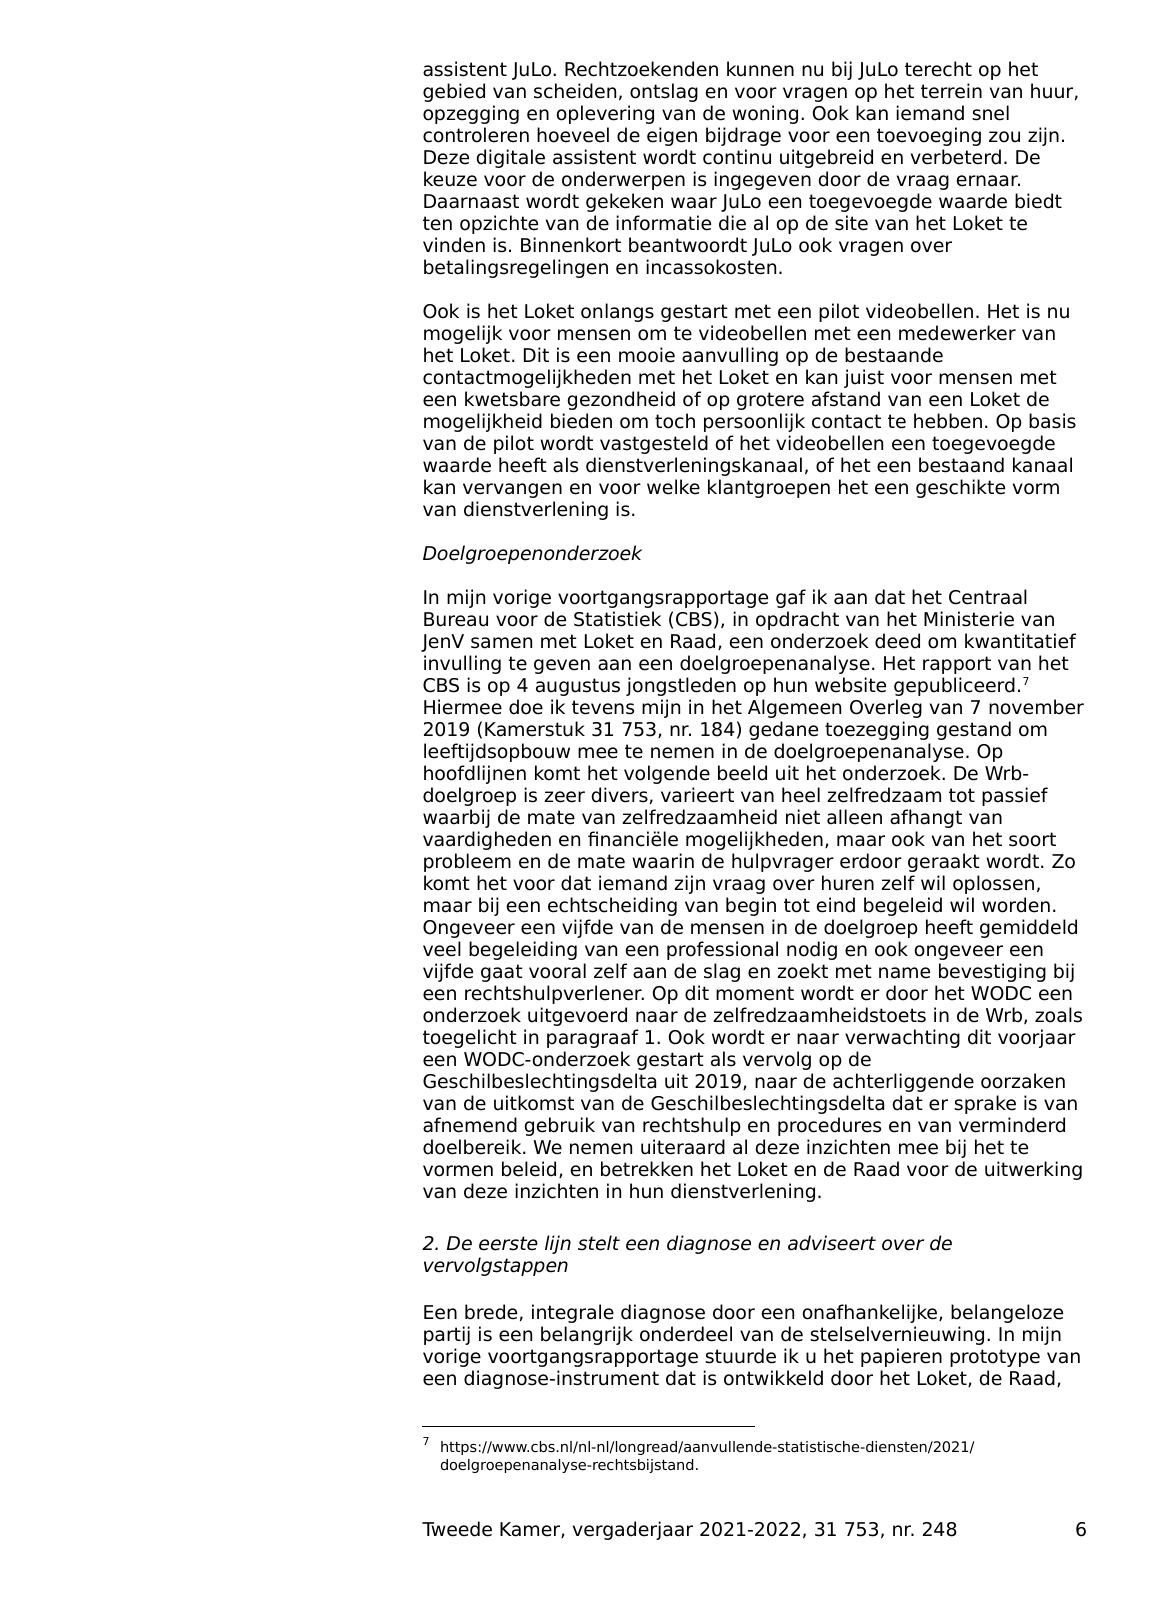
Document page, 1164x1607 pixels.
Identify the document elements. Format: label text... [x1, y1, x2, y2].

text In mijn vorige voortgangsrapportage gaf ik aan dat het Centraal Bureau voor de Statistiek (CBS), in opdracht van het Ministerie van JenV samen met Loket en Raad, een onderzoek deed om kwantitatief invulling te geven aan een doelgroepenanalyse. Het rapport van het CBS is op 4 augustus jongstleden op hun website gepubliceerd. Hiermee doe ik tevens mijn in het Algemeen Overleg van 7 november 2019 (Kamerstuk 31 753, nr. 184) gedane toezegging gestand om leeftijdsopbouw mee te nemen in de doelgroepenanalyse. Op hoofdlijnen komt het volgende beeld uit het onderzoek. De Wrb-doelgroep is zeer divers, varieert van heel zelfredzaam tot passief waarbij de mate van zelfredzaamheid niet alleen afhangt van vaardigheden en financiële mogelijkheden, maar ook van het soort probleem en de mate waarin de hulpvrager erdoor geraakt wordt. Zo komt het voor dat iemand zijn vraag over huren zelf wil oplossen, maar bij een echtscheiding van begin tot eind begeleid wil worden. Ongeveer een vijfde van de mensen in de doelgroep heeft gemiddeld veel begeleiding van een professional nodig en ook ongeveer een vijfde gaat vooral zelf aan de slag en zoekt met name bevestiging bij een rechtshulpverlener. Op dit moment wordt er door het WODC een onderzoek uitgevoerd naar de zelfredzaamheidstoets in de Wrb, zoals toegelicht in paragraaf 1. Ook wordt er naar verwachting dit voorjaar een WODC-onderzoek gestart als vervolg op de Geschilbeslechtingsdelta uit 2019, naar de achterliggende oorzaken van de uitkomst van de Geschilbeslechtingsdelta dat er sprake is van afnemend gebruik van rechtshulp en procedures en van verminderd doelbereik. We nemen uiteraard al deze inzichten mee bij het te vormen beleid, en betrekken het Loket en de Raad voor de uitwerking van deze inzichten in hun dienstverlening. [422, 587, 1087, 1203]
text https://www.cbs.nl/nl-nl/longread/aanvullende-statistische-diensten/2021/doelgroepenanalyse-rechtsbijstand. [422, 1435, 1087, 1474]
subtitle Doelgroepenonderzoek [422, 543, 1087, 565]
text Ook is het Loket onlangs gestart met een pilot videobellen. Het is nu mogelijk voor mensen om te videobellen met een medewerker van het Loket. Dit is een mooie aanvulling op de bestaande contactmogelijkheden met het Loket en kan juist voor mensen met een kwetsbare gezondheid of op grotere afstand van een Loket de mogelijkheid bieden om toch persoonlijk contact te hebben. Op basis van de pilot wordt vastgesteld of het videobellen een toegevoegde waarde heeft als dienstverleningskanaal, of het een bestaand kanaal kan vervangen en voor welke klantgroepen het een geschikte vorm van dienstverlening is. [422, 301, 1087, 521]
subtitle 2. De eerste lijn stelt een diagnose en adviseert over de vervolgstappen [422, 1233, 1087, 1277]
text Een brede, integrale diagnose door een onafhankelijke, belangeloze partij is een belangrijk onderdeel van de stelselvernieuwing. In mijn vorige voortgangsrapportage stuurde ik u het papieren prototype van een diagnose-instrument dat is ontwikkeld door het Loket, de Raad, [422, 1302, 1087, 1389]
text assistent JuLo. Rechtzoekenden kunnen nu bij JuLo terecht op het gebied van scheiden, ontslag en voor vragen op het terrein van huur, opzegging en oplevering van de woning. Ook kan iemand snel controleren hoeveel de eigen bijdrage voor een toevoeging zou zijn. Deze digitale assistent wordt continu uitgebreid en verbeterd. De keuze voor de onderwerpen is ingegeven door de vraag ernaar. Daarnaast wordt gekeken waar JuLo een toegevoegde waarde biedt ten opzichte van de informatie die al op de site van het Loket te vinden is. Binnenkort beantwoordt JuLo ook vragen over betalingsregelingen en incassokosten. [422, 59, 1087, 279]
